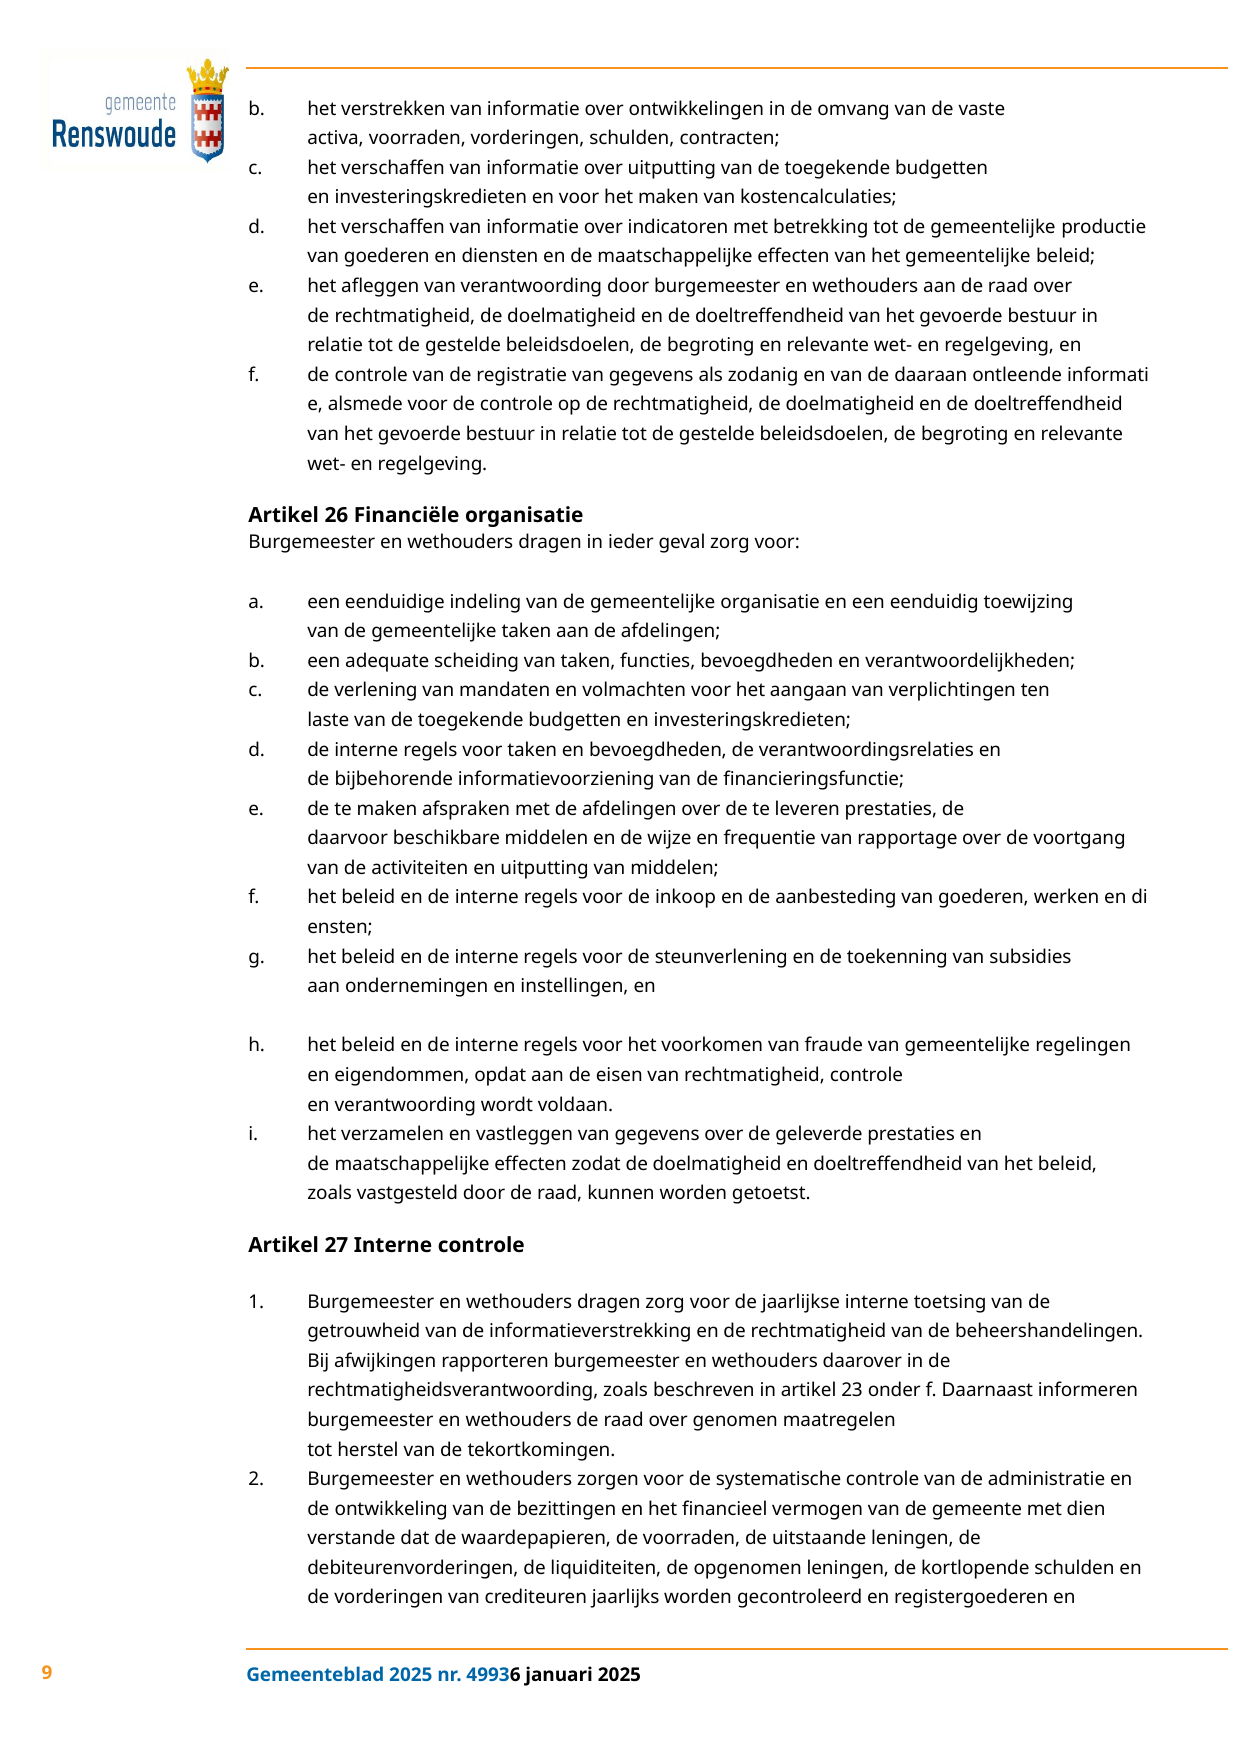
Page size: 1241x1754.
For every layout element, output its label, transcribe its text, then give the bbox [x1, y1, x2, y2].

text Burgemeester en wethouders dragen in ieder geval zorg voor: [248, 529, 1152, 554]
list de controle van de registratie van gegevens als zodanig en van de daaraan ontleende informatie, alsmede voor de controle op de rechtmatigheid, de doelmatigheid en de doeltreffendheid van het gevoerde bestuur in relatie tot de gestelde beleidsdoelen, de begroting en relevante wet- en regelgeving. [248, 361, 1152, 476]
list de interne regels voor taken en bevoegdheden, de verantwoordingsrelaties en de bijbehorende informatievoorziening van de financieringsfunctie; [248, 736, 1152, 791]
list het verzamelen en vastleggen van gegevens over de geleverde prestaties en de maatschappelijke effecten zodat de doelmatigheid en doeltreffendheid van het beleid, zoals vastgesteld door de raad, kunnen worden getoetst. [248, 1120, 1152, 1205]
list het verschaffen van informatie over indicatoren met betrekking tot de gemeentelijke productie van goederen en diensten en de maatschappelijke effecten van het gemeentelijke beleid; [248, 213, 1152, 268]
text Artikel 26 Financiële organisatie [248, 500, 1152, 529]
list een eenduidige indeling van de gemeentelijke organisatie en een eenduidig toewijzing van de gemeentelijke taken aan de afdelingen; [248, 588, 1152, 643]
list het beleid en de interne regels voor de inkoop en de aanbesteding van goederen, werken en diensten; [248, 884, 1152, 939]
list het beleid en de interne regels voor het voorkomen van fraude van gemeentelijke regelingen en eigendommen, opdat aan de eisen van rechtmatigheid, controle en verantwoording wordt voldaan. [248, 1032, 1152, 1116]
list de te maken afspraken met de afdelingen over de te leveren prestaties, de daarvoor beschikbare middelen en de wijze en frequentie van rapportage over de voortgang van de activiteiten en uitputting van middelen; [248, 795, 1152, 880]
text Artikel 27 Interne controle [248, 1230, 1152, 1258]
list het afleggen van verantwoording door burgemeester en wethouders aan de raad over de rechtmatigheid, de doelmatigheid en de doeltreffendheid van het gevoerde bestuur in relatie tot de gestelde beleidsdoelen, de begroting en relevante wet- en regelgeving, en [248, 272, 1152, 357]
list Burgemeester en wethouders zorgen voor de systematische controle van de administratie en de ontwikkeling van de bezittingen en het financieel vermogen van de gemeente met dien verstande dat de waardepapieren, de voorraden, de uitstaande leningen, de debiteurenvorderingen, de liquiditeiten, de opgenomen leningen, de kortlopende schulden en de vorderingen van crediteuren jaarlijks worden gecontroleerd en registergoederen en [248, 1465, 1152, 1609]
list het verstrekken van informatie over ontwikkelingen in de omvang van de vaste activa, voorraden, vorderingen, schulden, contracten; [248, 95, 1152, 150]
picture [41, 47, 231, 172]
list een adequate scheiding van taken, functies, bevoegdheden en verantwoordelijkheden; [248, 647, 1152, 673]
list het verschaffen van informatie over uitputting van de toegekende budgetten en investeringskredieten en voor het maken van kostencalculaties; [248, 154, 1152, 209]
list Burgemeester en wethouders dragen zorg voor de jaarlijkse interne toetsing van de getrouwheid van de informatieverstrekking en de rechtmatigheid van de beheershandelingen. Bij afwijkingen rapporteren burgemeester en wethouders daarover in de rechtmatigheidsverantwoording, zoals beschreven in artikel 23 onder f. Daarnaast informeren burgemeester en wethouders de raad over genomen maatregelen tot herstel van de tekortkomingen. [248, 1288, 1152, 1462]
list de verlening van mandaten en volmachten voor het aangaan van verplichtingen ten laste van de toegekende budgetten en investeringskredieten; [248, 677, 1152, 732]
list het beleid en de interne regels voor de steunverlening en de toekenning van subsidies aan ondernemingen en instellingen, en [248, 943, 1152, 998]
